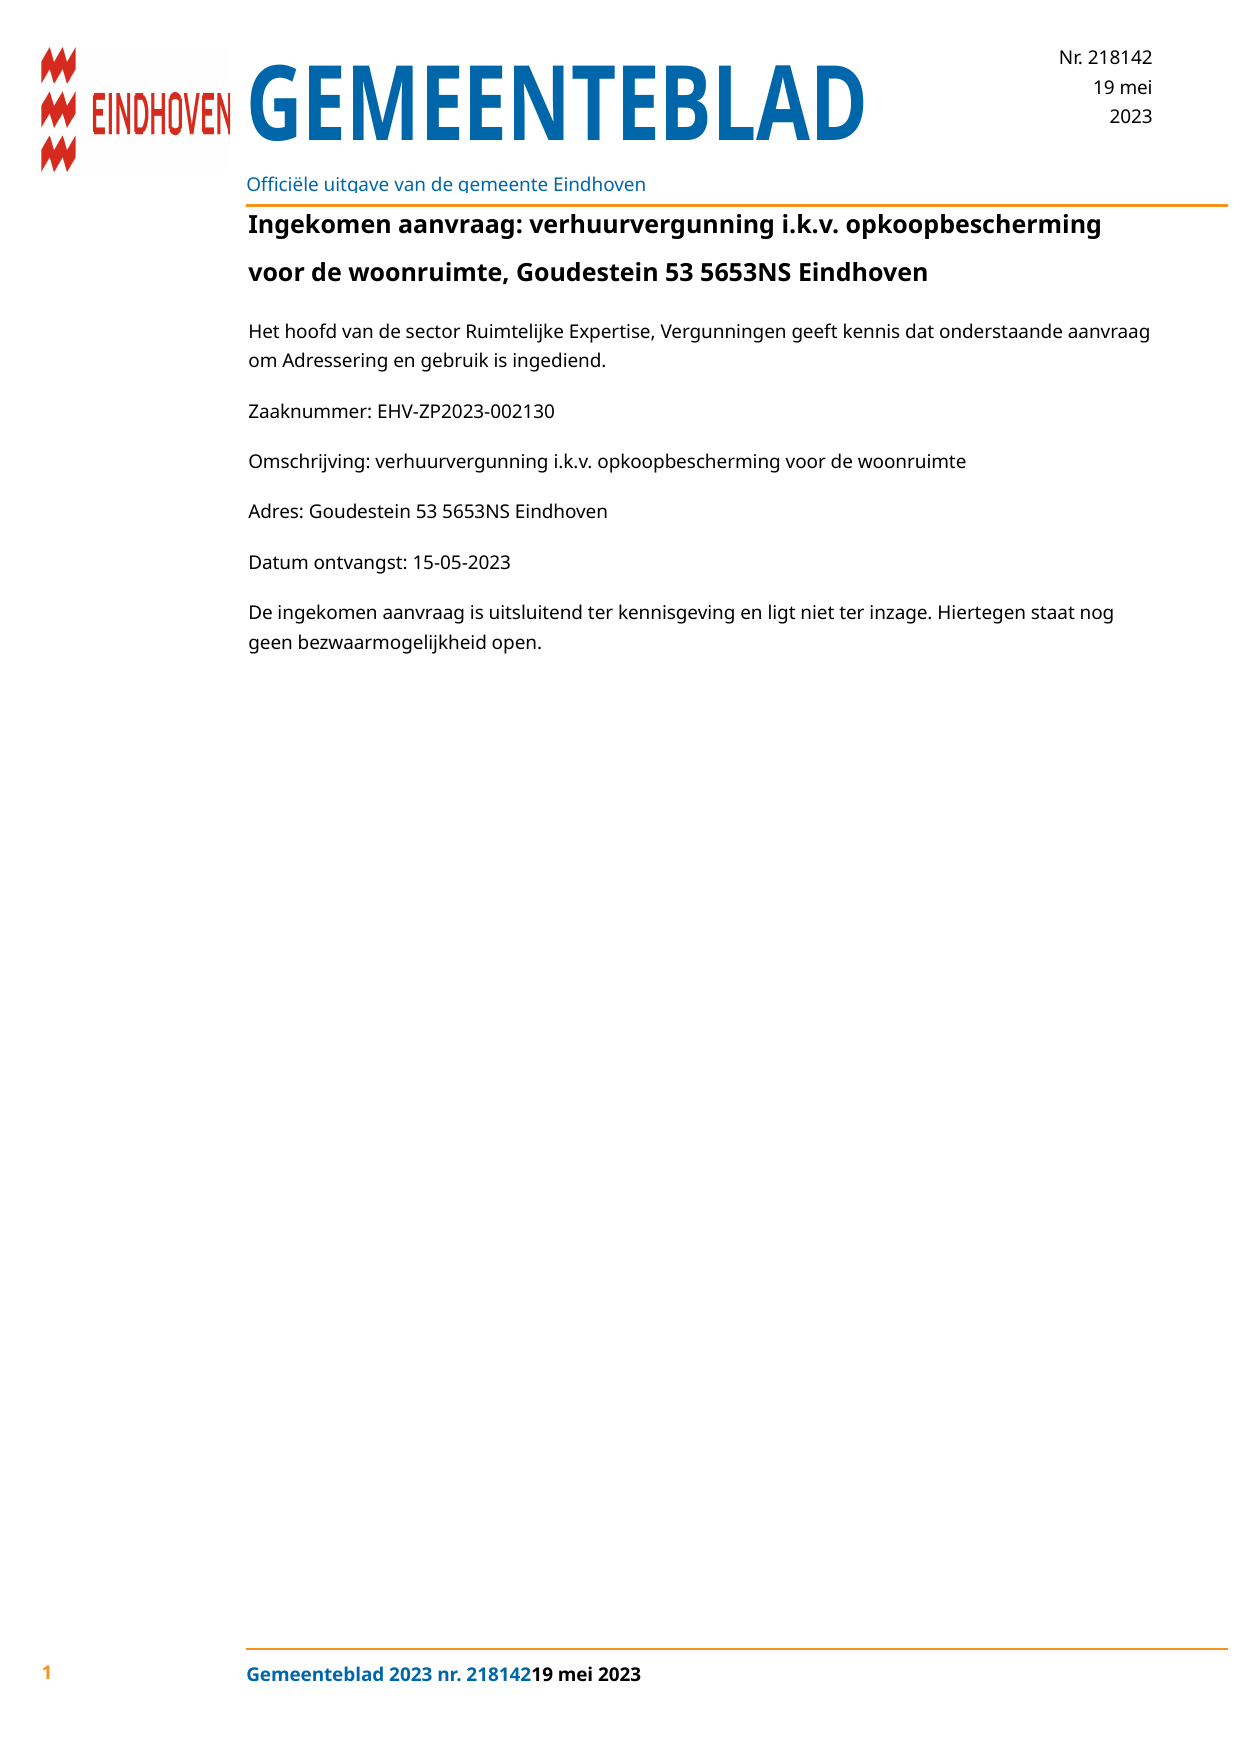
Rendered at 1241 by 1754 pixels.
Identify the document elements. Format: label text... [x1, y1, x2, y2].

text Zaaknummer: EHV-ZP2023-002130 [248, 398, 1152, 424]
text Ingekomen aanvraag: verhuurvergunning i.k.v. opkoopbescherming voor de woonruimte, Goudestein 53 5653NS Eindhoven [248, 207, 1152, 288]
text Datum ontvangst: 15-05-2023 [248, 549, 1152, 575]
text Het hoofd van de sector Ruimtelijke Expertise, Vergunningen geeft kennis dat onderstaande aanvraag om Adressering en gebruik is ingediend. [248, 318, 1152, 373]
text Adres: Goudestein 53 5653NS Eindhoven [248, 499, 1152, 524]
picture [41, 47, 231, 172]
text Omschrijving: verhuurvergunning i.k.v. opkoopbescherming voor de woonruimte [248, 448, 1152, 474]
text De ingekomen aanvraag is uitsluitend ter kennisgeving en ligt niet ter inzage. Hiertegen staat nog geen bezwaarmogelijkheid open. [248, 599, 1152, 655]
